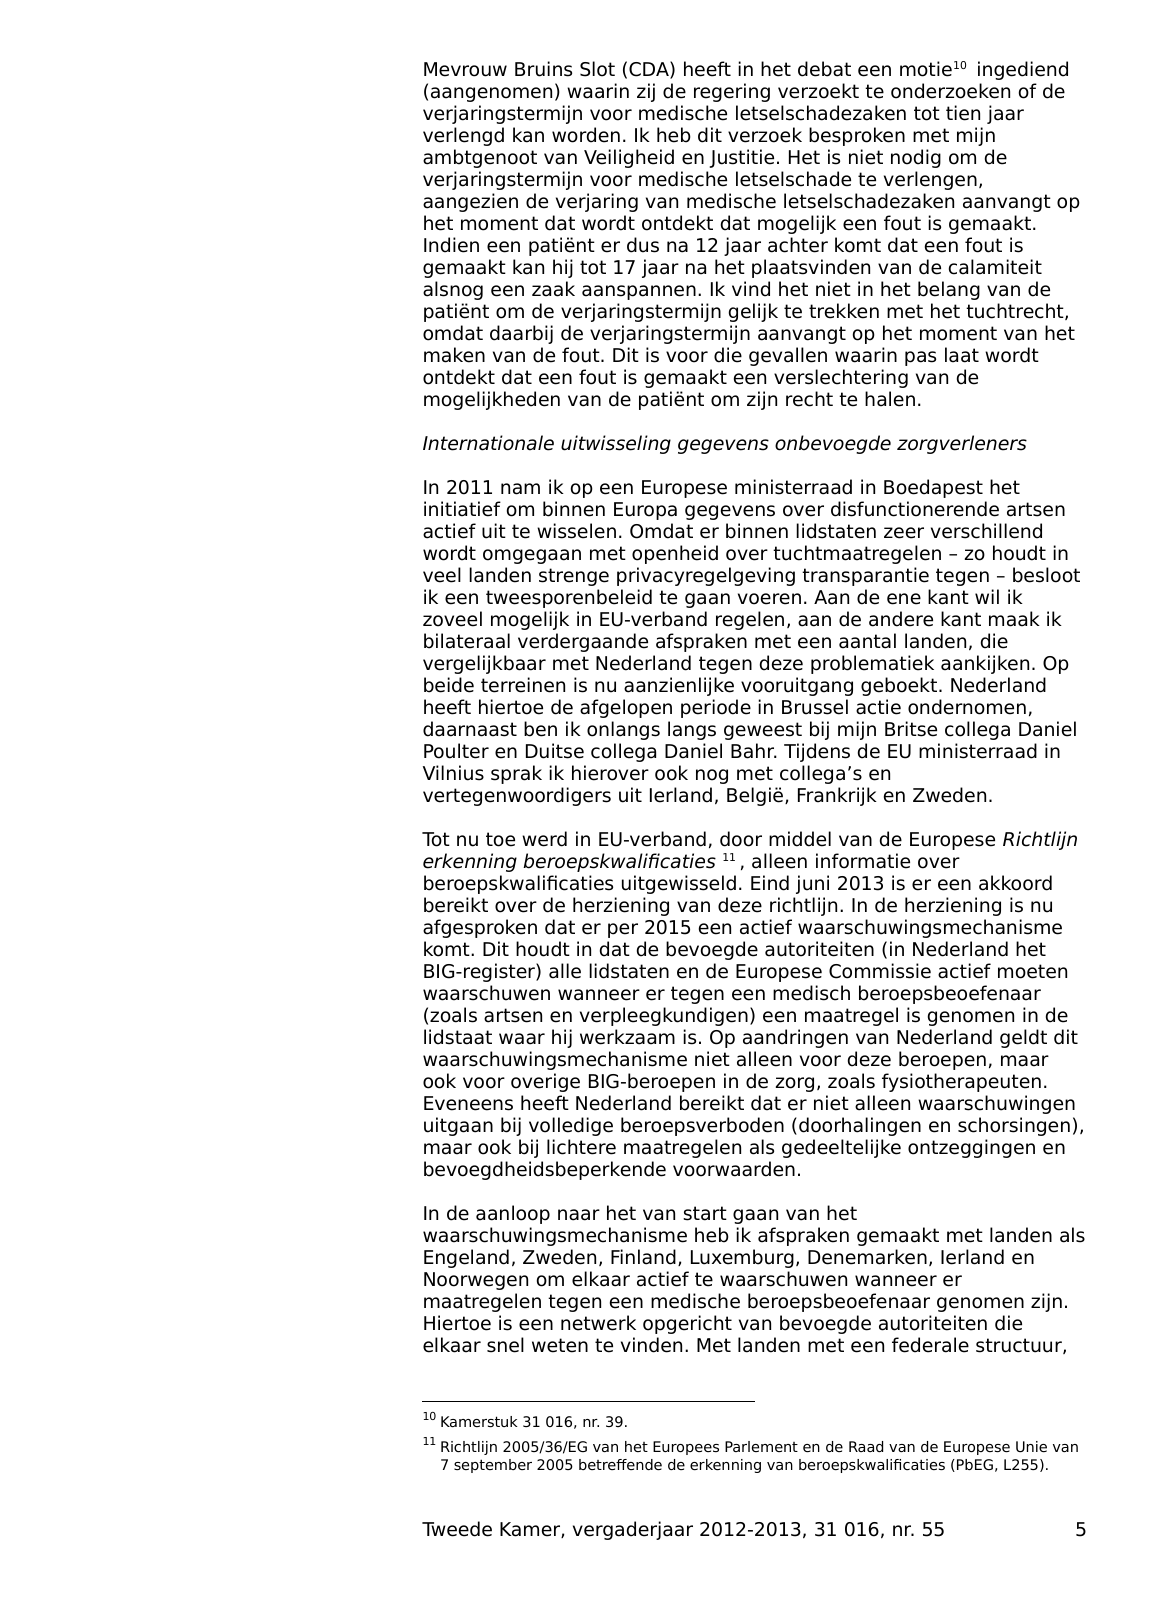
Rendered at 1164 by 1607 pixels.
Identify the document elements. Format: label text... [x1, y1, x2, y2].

text Richtlijn 2005/36/EG van het Europees Parlement en de Raad van de Europese Unie van 7 september 2005 betreffende de erkenning van beroepskwalificaties (PbEG, L255). [422, 1435, 1087, 1474]
text Mevrouw Bruins Slot (CDA) heeft in het debat een motie ingediend (aangenomen) waarin zij de regering verzoekt te onderzoeken of de verjaringstermijn voor medische letselschadezaken tot tien jaar verlengd kan worden. Ik heb dit verzoek besproken met mijn ambtgenoot van Veiligheid en Justitie. Het is niet nodig om de verjaringstermijn voor medische letselschade te verlengen, aangezien de verjaring van medische letselschadezaken aanvangt op het moment dat wordt ontdekt dat mogelijk een fout is gemaakt. Indien een patiënt er dus na 12 jaar achter komt dat een fout is gemaakt kan hij tot 17 jaar na het plaatsvinden van de calamiteit alsnog een zaak aanspannen. Ik vind het niet in het belang van de patiënt om de verjaringstermijn gelijk te trekken met het tuchtrecht, omdat daarbij de verjaringstermijn aanvangt op het moment van het maken van de fout. Dit is voor die gevallen waarin pas laat wordt ontdekt dat een fout is gemaakt een verslechtering van de mogelijkheden van de patiënt om zijn recht te halen. [422, 59, 1087, 411]
text Kamerstuk 31 016, nr. 39. [422, 1410, 1087, 1432]
text Tot nu toe werd in EU-verband, door middel van de Europese Richtlijn erkenning beroepskwalificaties , alleen informatie over beroepskwalificaties uitgewisseld. Eind juni 2013 is er een akkoord bereikt over de herziening van deze richtlijn. In de herziening is nu afgesproken dat er per 2015 een actief waarschuwingsmechanisme komt. Dit houdt in dat de bevoegde autoriteiten (in Nederland het BIG-register) alle lidstaten en de Europese Commissie actief moeten waarschuwen wanneer er tegen een medisch beroepsbeoefenaar (zoals artsen en verpleegkundigen) een maatregel is genomen in de lidstaat waar hij werkzaam is. Op aandringen van Nederland geldt dit waarschuwingsmechanisme niet alleen voor deze beroepen, maar ook voor overige BIG-beroepen in de zorg, zoals fysiotherapeuten. Eveneens heeft Nederland bereikt dat er niet alleen waarschuwingen uitgaan bij volledige beroepsverboden (doorhalingen en schorsingen), maar ook bij lichtere maatregelen als gedeeltelijke ontzeggingen en bevoegdheidsbeperkende voorwaarden. [422, 829, 1087, 1181]
text In de aanloop naar het van start gaan van het waarschuwingsmechanisme heb ik afspraken gemaakt met landen als Engeland, Zweden, Finland, Luxemburg, Denemarken, Ierland en Noorwegen om elkaar actief te waarschuwen wanneer er maatregelen tegen een medische beroepsbeoefenaar genomen zijn. Hiertoe is een netwerk opgericht van bevoegde autoriteiten die elkaar snel weten te vinden. Met landen met een federale structuur, [422, 1203, 1087, 1357]
text In 2011 nam ik op een Europese ministerraad in Boedapest het initiatief om binnen Europa gegevens over disfunctionerende artsen actief uit te wisselen. Omdat er binnen lidstaten zeer verschillend wordt omgegaan met openheid over tuchtmaatregelen – zo houdt in veel landen strenge privacyregelgeving transparantie tegen – besloot ik een tweesporenbeleid te gaan voeren. Aan de ene kant wil ik zoveel mogelijk in EU-verband regelen, aan de andere kant maak ik bilateraal verdergaande afspraken met een aantal landen, die vergelijkbaar met Nederland tegen deze problematiek aankijken. Op beide terreinen is nu aanzienlijke vooruitgang geboekt. Nederland heeft hiertoe de afgelopen periode in Brussel actie ondernomen, daarnaast ben ik onlangs langs geweest bij mijn Britse collega Daniel Poulter en Duitse collega Daniel Bahr. Tijdens de EU ministerraad in Vilnius sprak ik hierover ook nog met collega’s en vertegenwoordigers uit Ierland, België, Frankrijk en Zweden. [422, 477, 1087, 807]
subtitle Internationale uitwisseling gegevens onbevoegde zorgverleners [422, 433, 1087, 455]
